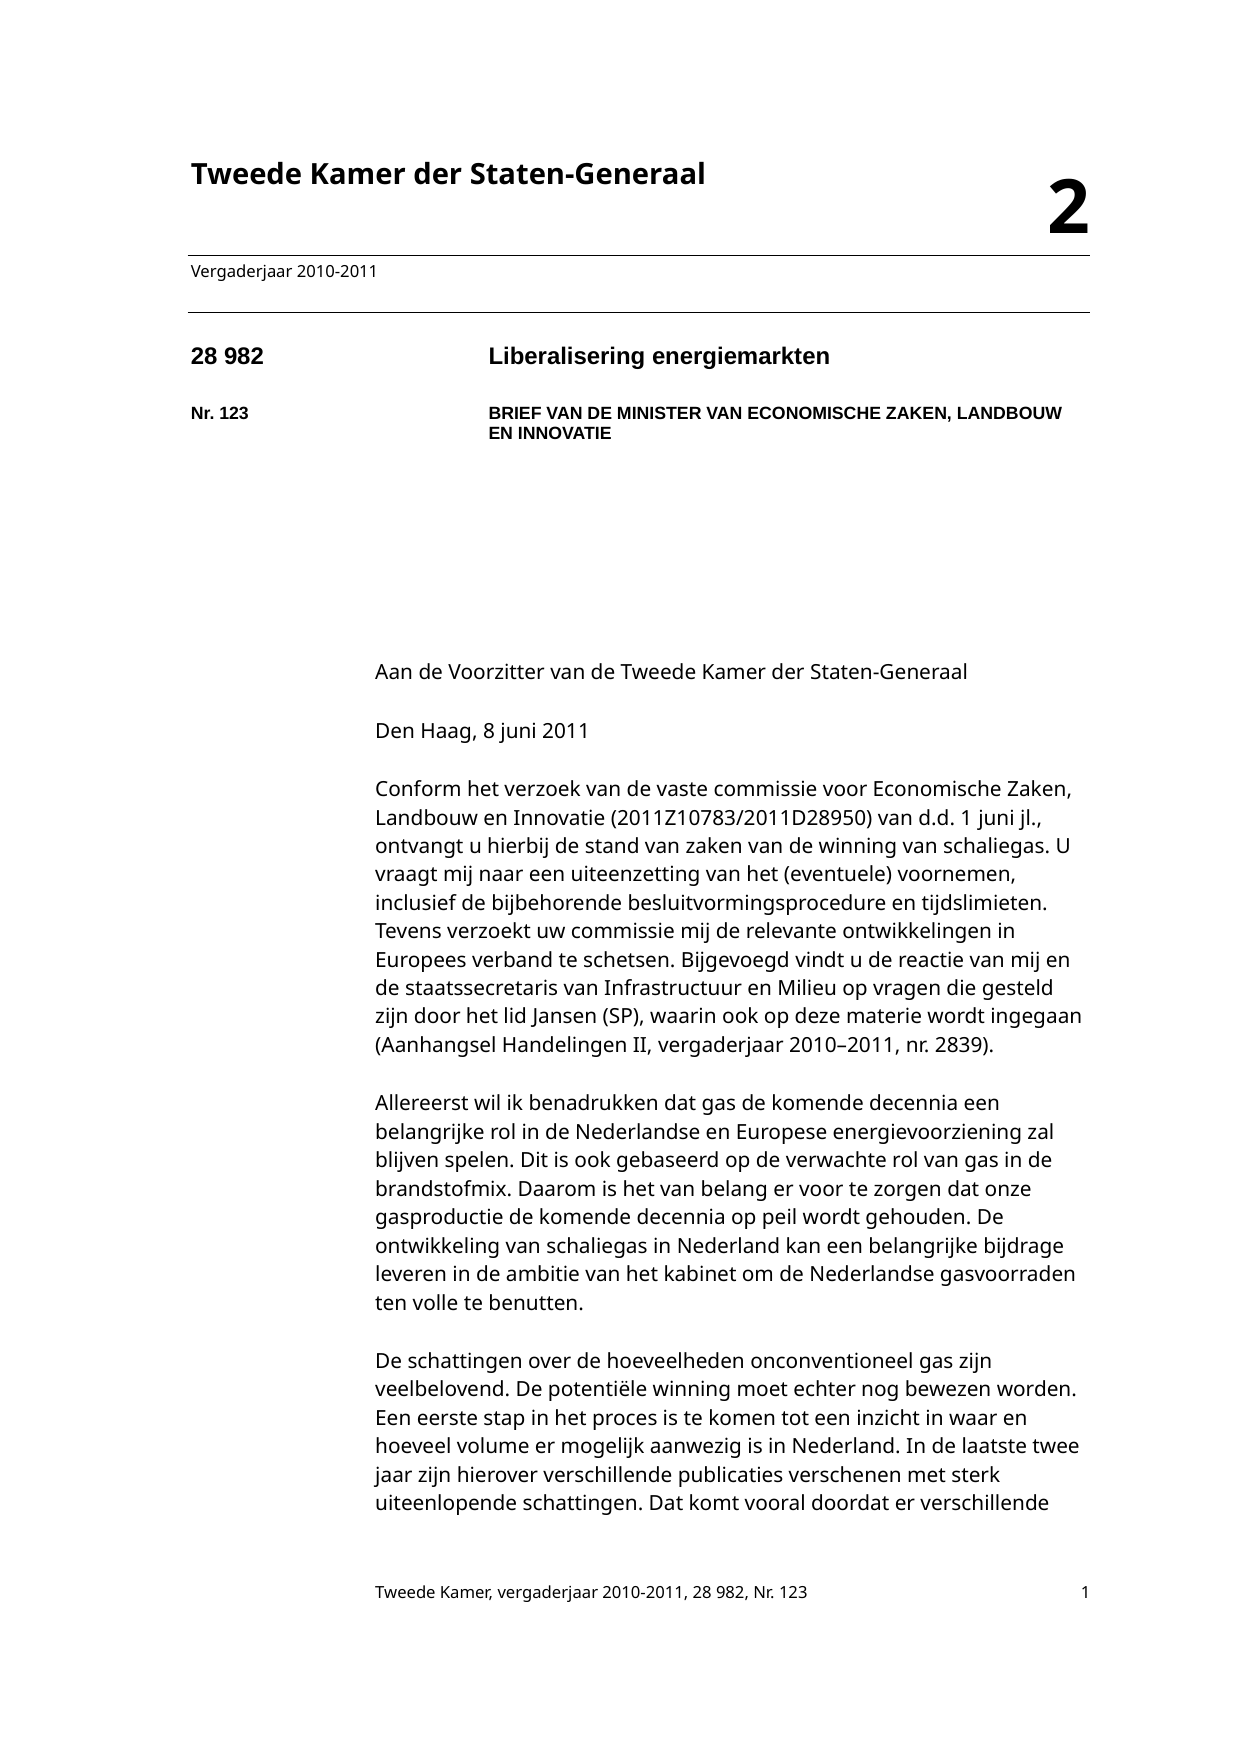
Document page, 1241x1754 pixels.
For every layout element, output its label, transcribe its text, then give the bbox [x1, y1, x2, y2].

text Den Haag, 8 juni 2011 [375, 716, 1090, 744]
text Aan de Voorzitter van de Tweede Kamer der Staten-Generaal [375, 657, 1090, 686]
table_cell 28 982 [188, 339, 485, 399]
table_header 2 [910, 150, 1090, 255]
text Conform het verzoek van de vaste commissie voor Economische Zaken, Landbouw en Innovatie (2011Z10783/2011D28950) van d.d. 1 juni jl., ontvangt u hierbij de stand van zaken van de winning van schaliegas. U vraagt mij naar een uiteenzetting van het (eventuele) voornemen, inclusief de bijbehorende besluitvormingsprocedure en tijdslimieten. Tevens verzoekt uw commissie mij de relevante ontwikkelingen in Europees verband te schetsen. Bijgevoegd vindt u de reactie van mij en de staatssecretaris van Infrastructuur en Milieu op vragen die gesteld zijn door het lid Jansen (SP), waarin ook op deze materie wordt ingegaan (Aanhangsel Handelingen II, vergaderjaar 2010–2011, nr. 2839). [375, 774, 1090, 1058]
text Allereerst wil ik benadrukken dat gas de komende decennia een belangrijke rol in de Nederlandse en Europese energievoorziening zal blijven spelen. Dit is ook gebaseerd op de verwachte rol van gas in de brandstofmix. Daarom is het van belang er voor te zorgen dat onze gasproductie de komende decennia op peil wordt gehouden. De ontwikkeling van schaliegas in Nederland kan een belangrijke bijdrage leveren in de ambitie van het kabinet om de Nederlandse gasvoorraden ten volle te benutten. [375, 1088, 1090, 1316]
table_header Tweede Kamer der Staten-Generaal [188, 150, 909, 255]
table_cell [485, 256, 1090, 312]
table_cell [485, 313, 1090, 339]
table_cell Vergaderjaar 2010-2011 [188, 256, 485, 312]
table_cell Nr. 123 [188, 399, 485, 539]
text De schattingen over de hoeveelheden onconventioneel gas zijn veelbelovend. De potentiële winning moet echter nog bewezen worden. Een eerste stap in het proces is te komen tot een inzicht in waar en hoeveel volume er mogelijk aanwezig is in Nederland. In de laatste twee jaar zijn hierover verschillende publicaties verschenen met sterk uiteenlopende schattingen. Dat komt vooral doordat er verschillende [375, 1346, 1090, 1517]
table_cell Liberalisering energiemarkten [485, 339, 1090, 399]
table_cell [188, 313, 485, 339]
table_cell BRIEF VAN DE MINISTER VAN ECONOMISCHE ZAKEN, LANDBOUW EN INNOVATIE [485, 399, 1090, 539]
